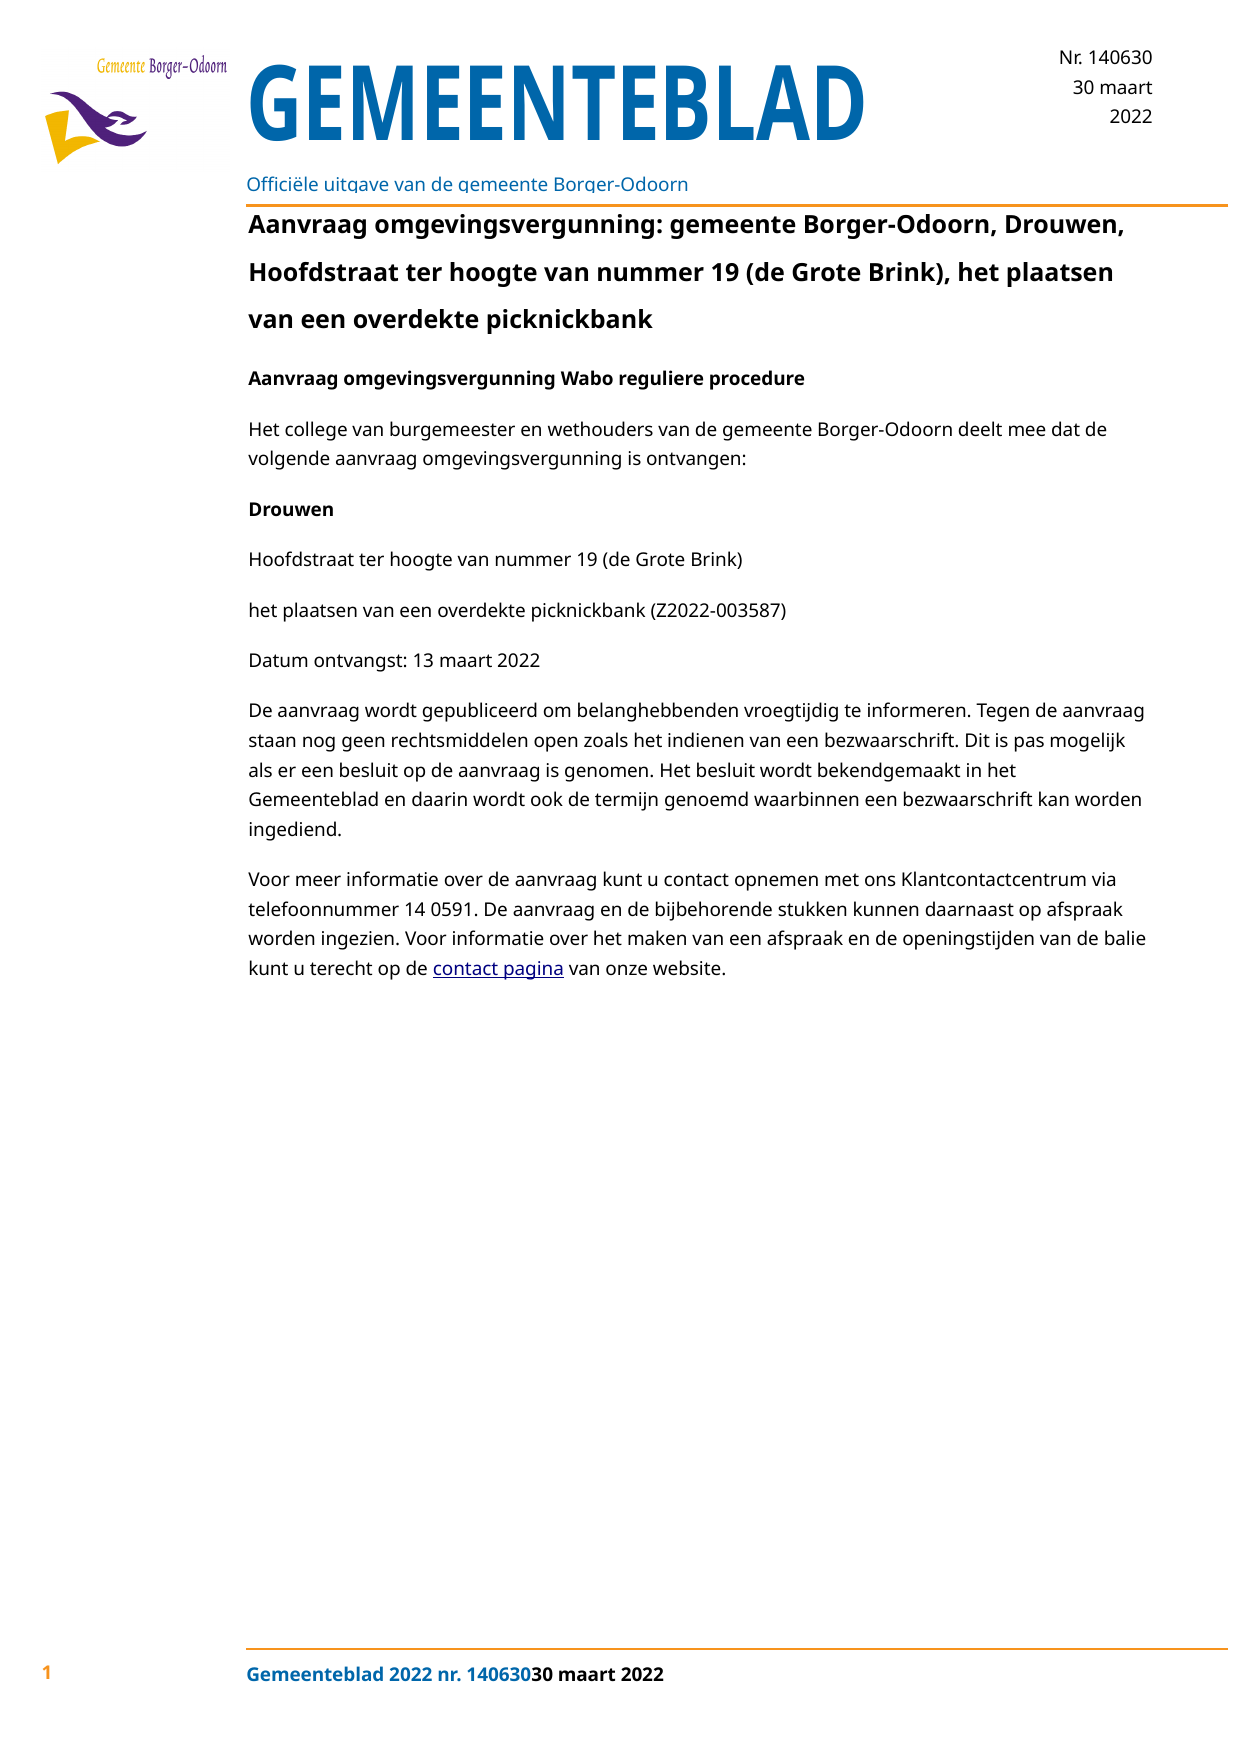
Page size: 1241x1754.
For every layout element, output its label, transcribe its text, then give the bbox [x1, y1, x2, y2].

text Datum ontvangst: 13 maart 2022 [248, 647, 1152, 673]
text Voor meer informatie over de aanvraag kunt u contact opnemen met ons Klantcontactcentrum via telefoonnummer 14 0591. De aanvraag en de bijbehorende stukken kunnen daarnaast op afspraak worden ingezien. Voor informatie over het maken van een afspraak en de openingstijden van de balie kunt u terecht op de contact pagina van onze website. [248, 866, 1152, 981]
text Drouwen [248, 496, 1152, 522]
text het plaatsen van een overdekte picknickbank (Z2022-003587) [248, 597, 1152, 622]
text Het college van burgemeester en wethouders van de gemeente Borger-Odoorn deelt mee dat de volgende aanvraag omgevingsvergunning is ontvangen: [248, 416, 1152, 471]
text Hoofdstraat ter hoogte van nummer 19 (de Grote Brink) [248, 546, 1152, 572]
picture [41, 47, 231, 172]
text De aanvraag wordt gepubliceerd om belanghebbenden vroegtijdig te informeren. Tegen de aanvraag staan nog geen rechtsmiddelen open zoals het indienen van een bezwaarschrift. Dit is pas mogelijk als er een besluit op de aanvraag is genomen. Het besluit wordt bekendgemaakt in het Gemeenteblad en daarin wordt ook de termijn genoemd waarbinnen een bezwaarschrift kan worden ingediend. [248, 698, 1152, 842]
text Aanvraag omgevingsvergunning: gemeente Borger-Odoorn, Drouwen, Hoofdstraat ter hoogte van nummer 19 (de Grote Brink), het plaatsen van een overdekte picknickbank [248, 207, 1152, 336]
text Aanvraag omgevingsvergunning Wabo reguliere procedure [248, 366, 1152, 391]
